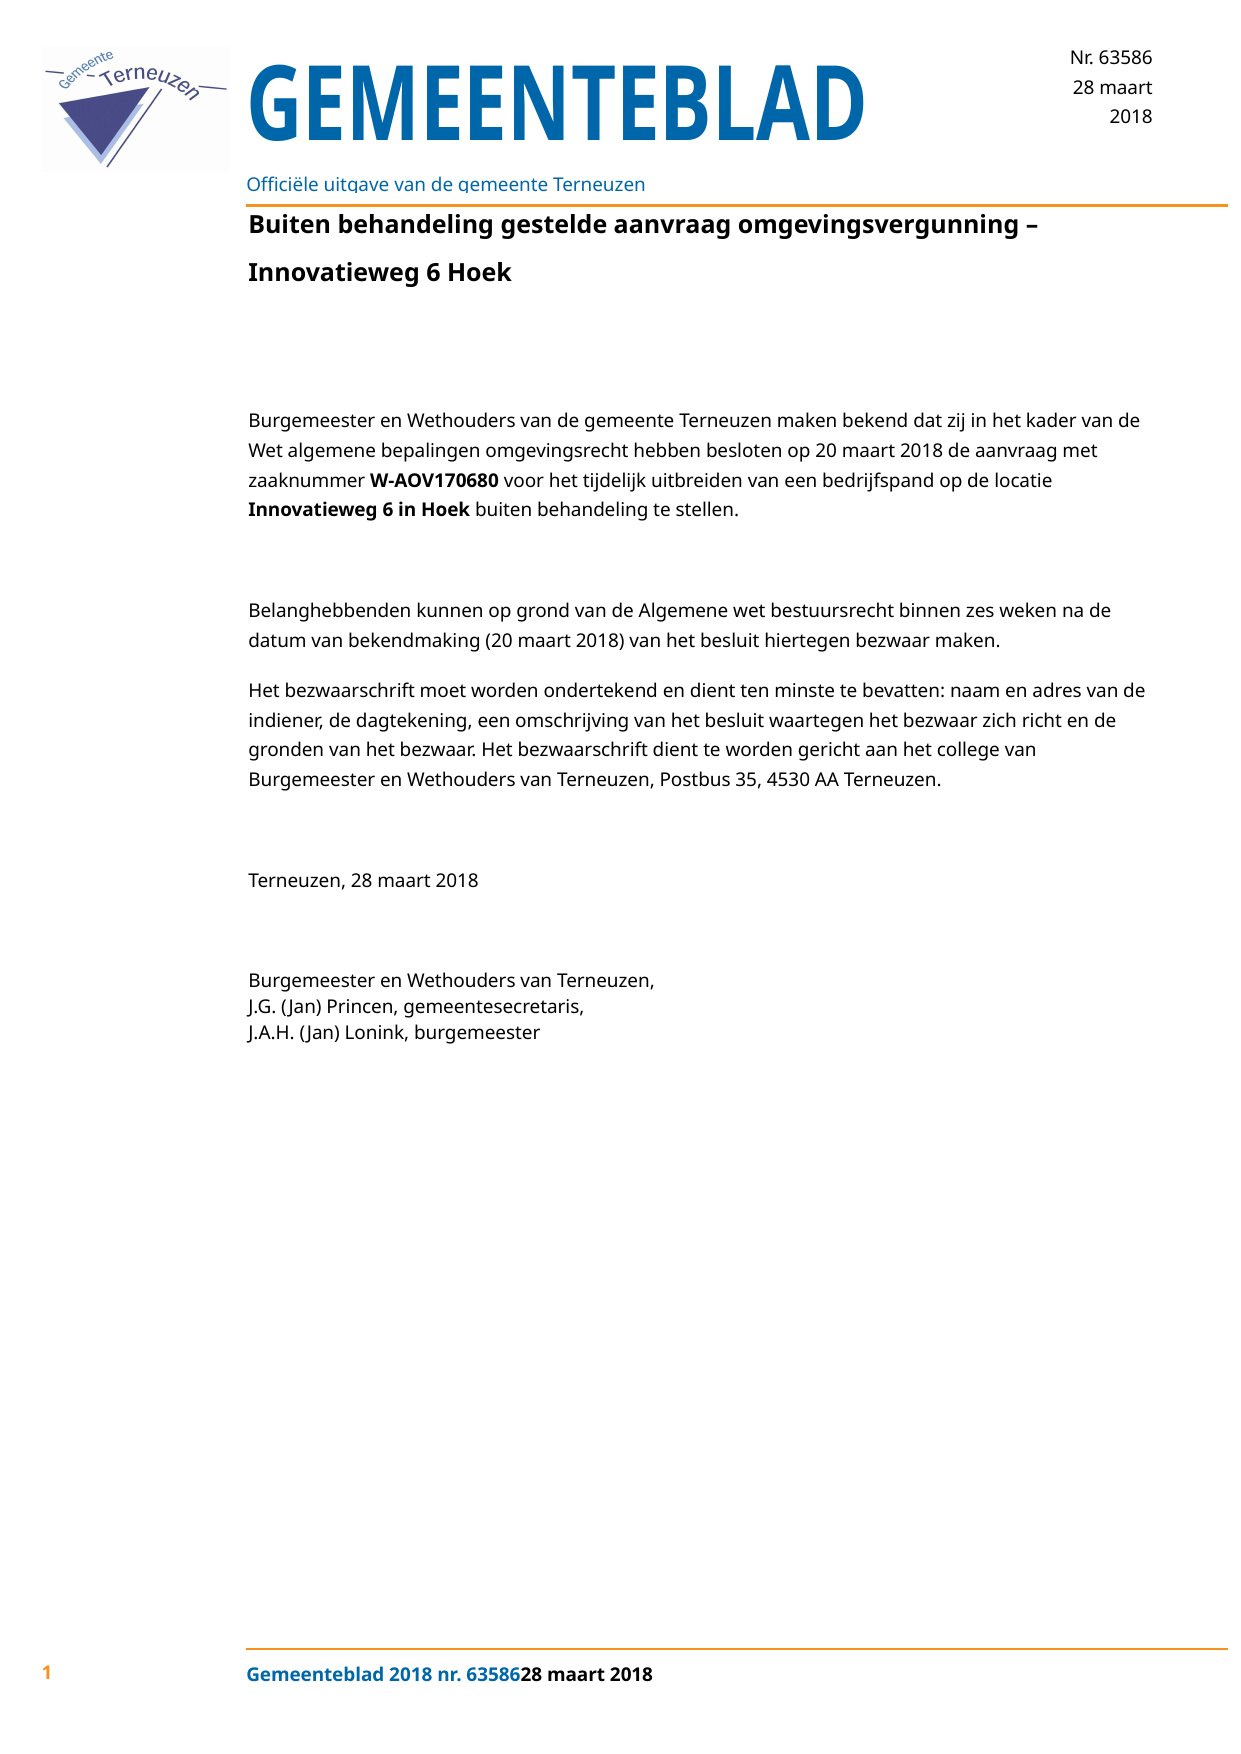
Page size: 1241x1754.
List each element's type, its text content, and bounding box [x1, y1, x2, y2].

text Het bezwaarschrift moet worden ondertekend en dient ten minste te bevatten: naam en adres van de indiener, de dagtekening, een omschrijving van het besluit waartegen het bezwaar zich richt en de gronden van het bezwaar. Het bezwaarschrift dient te worden gericht aan het college van Burgemeester en Wethouders van Terneuzen, Postbus 35, 4530 AA Terneuzen. [248, 677, 1152, 792]
table_cell J.A.H. (Jan) Lonink, burgemeester [248, 1019, 1152, 1045]
picture [41, 47, 231, 172]
text Burgemeester en Wethouders van de gemeente Terneuzen maken bekend dat zij in het kader van de Wet algemene bepalingen omgevingsrecht hebben besloten op 20 maart 2018 de aanvraag met zaaknummer W-AOV170680 voor het tijdelijk uitbreiden van een bedrijfspand op de locatie Innovatieweg 6 in Hoek buiten behandeling te stellen. [248, 408, 1152, 522]
text Terneuzen, 28 maart 2018 [248, 867, 1152, 892]
table_header Burgemeester en Wethouders van Terneuzen, [248, 968, 1152, 993]
table_cell [837, 994, 1152, 1019]
table_cell J.G. (Jan) Princen, gemeentesecretaris, [248, 994, 837, 1019]
text Buiten behandeling gestelde aanvraag omgevingsvergunning – Innovatieweg 6 Hoek [248, 207, 1152, 288]
text Belanghebbenden kunnen op grond van de Algemene wet bestuursrecht binnen zes weken na de datum van bekendmaking (20 maart 2018) van het besluit hiertegen bezwaar maken. [248, 597, 1152, 652]
